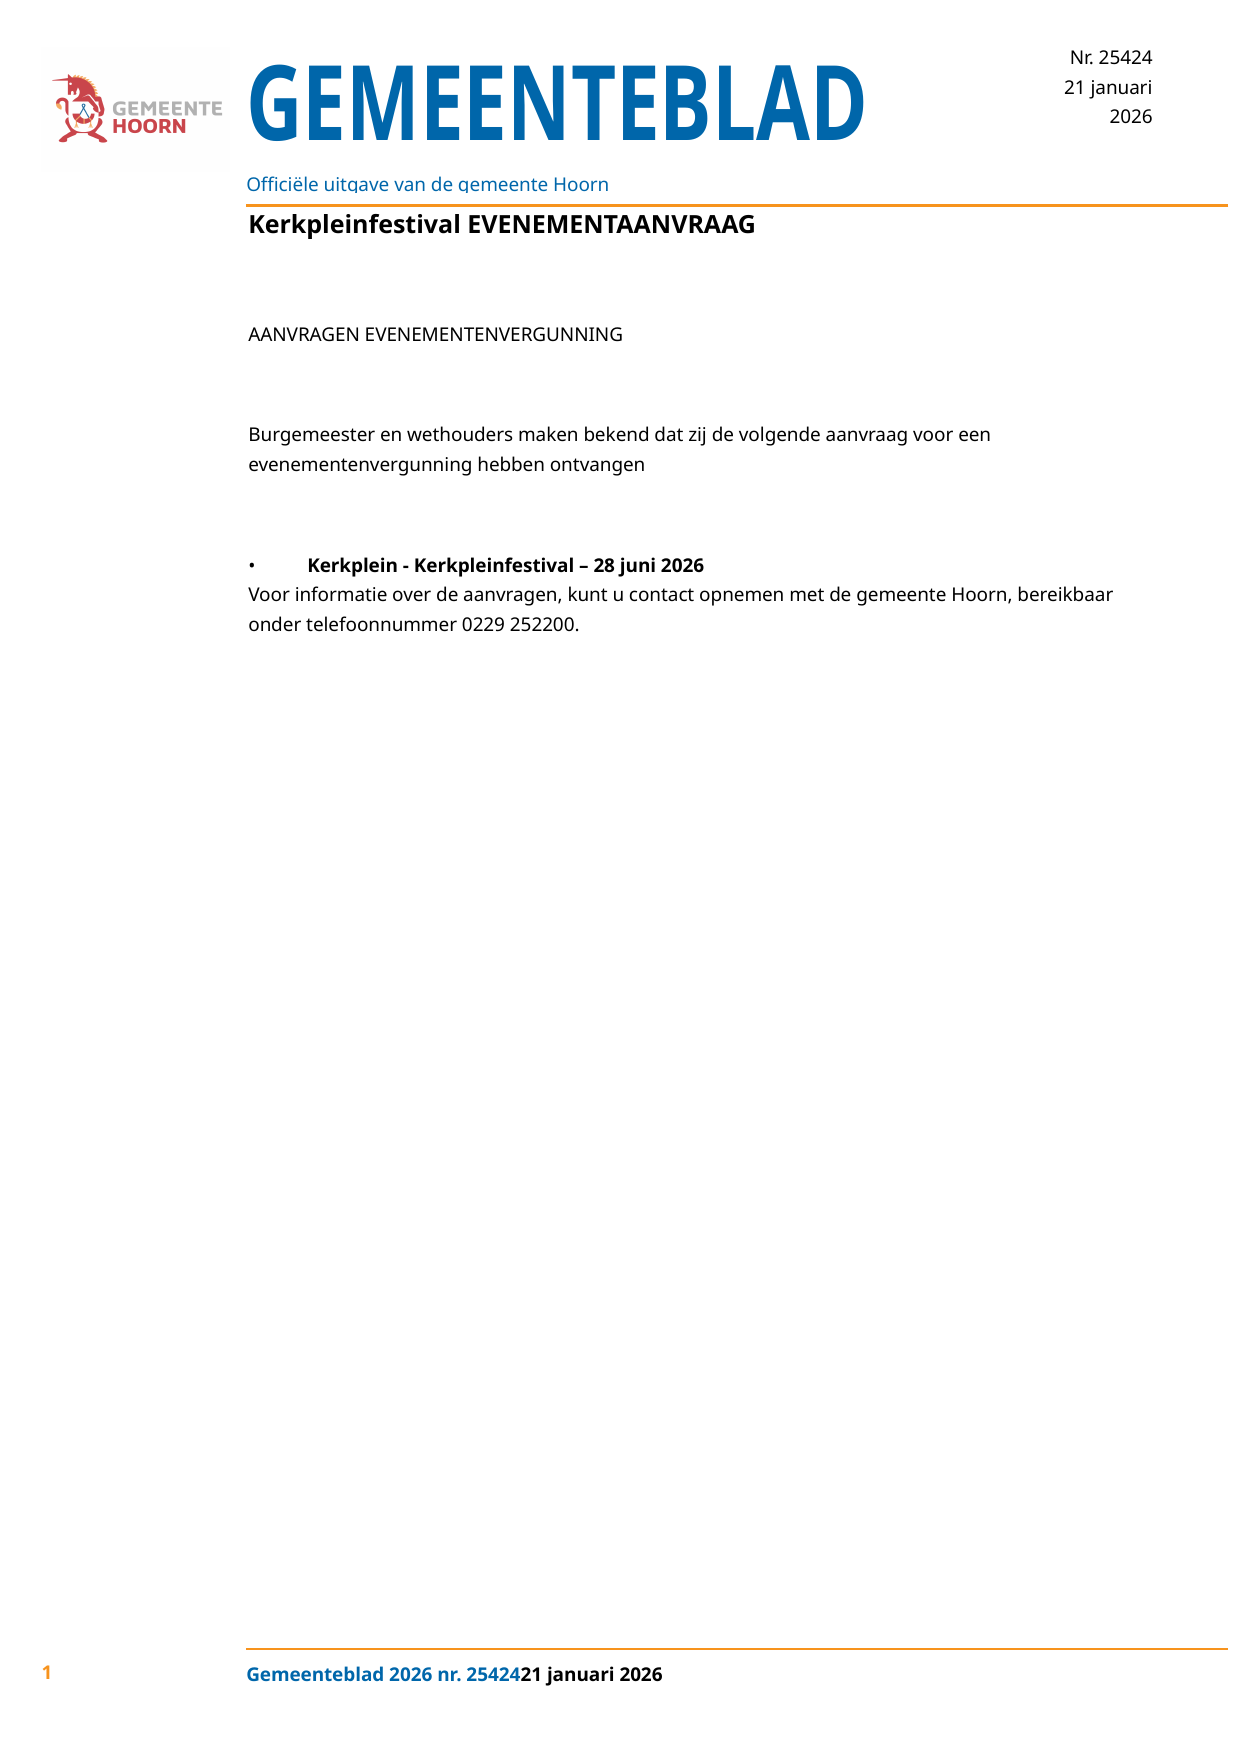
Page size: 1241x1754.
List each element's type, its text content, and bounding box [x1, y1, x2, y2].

picture [41, 47, 231, 172]
text AANVRAGEN EVENEMENTENVERGUNNING [248, 321, 1152, 346]
text Voor informatie over de aanvragen, kunt u contact opnemen met de gemeente Hoorn, bereikbaar onder telefoonnummer 0229 252200. [248, 582, 1152, 637]
list Kerkplein - Kerkpleinfestival – 28 juni 2026 [248, 552, 1152, 578]
text Burgemeester en wethouders maken bekend dat zij de volgende aanvraag voor een evenementenvergunning hebben ontvangen [248, 422, 1152, 477]
text Kerkpleinfestival EVENEMENTAANVRAAG [248, 207, 1152, 241]
